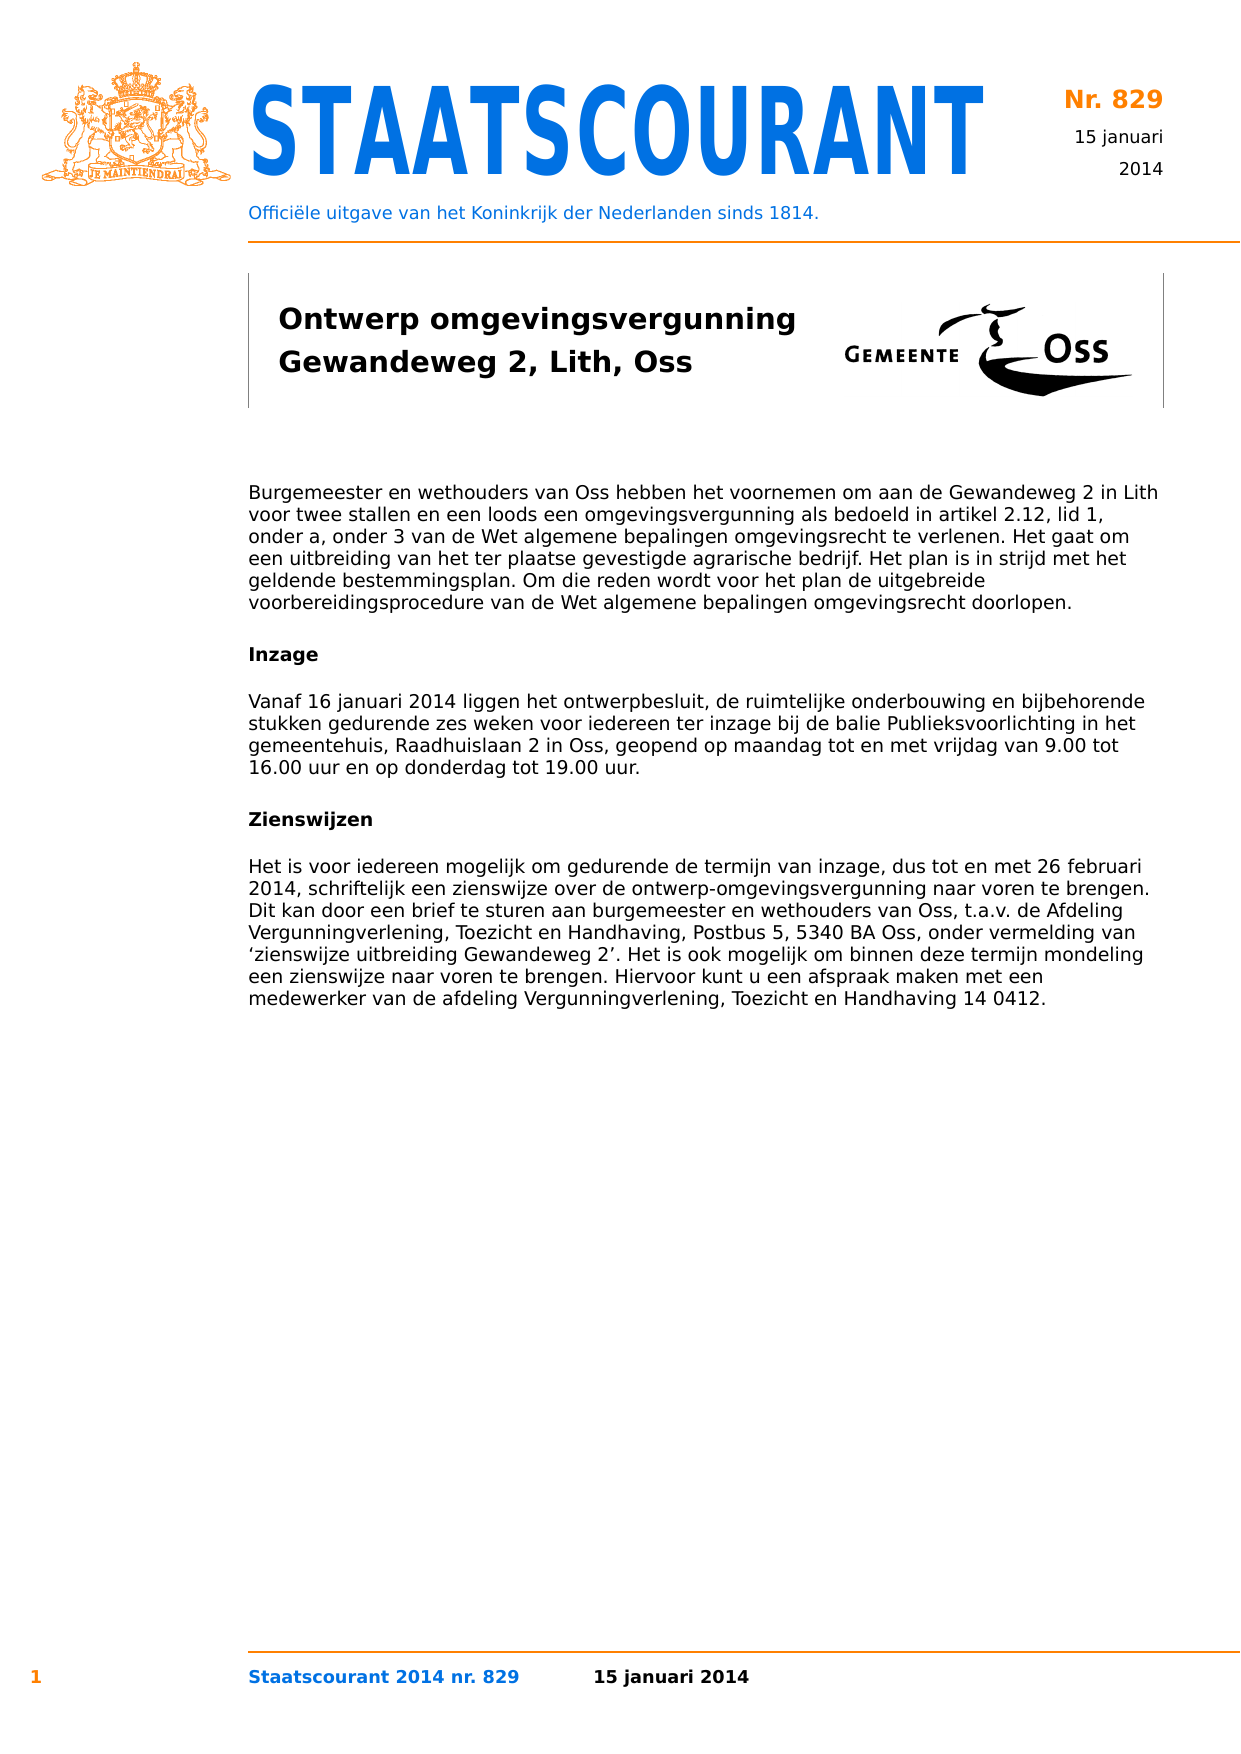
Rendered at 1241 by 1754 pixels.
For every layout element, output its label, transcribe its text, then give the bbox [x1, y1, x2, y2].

picture [844, 302, 1134, 397]
subtitle Zienswijzen [248, 809, 1163, 831]
table_header Nr. 829 [998, 62, 1240, 121]
subtitle Ontwerp omgevingsvergunning Gewandeweg 2, Lith, Oss [249, 273, 1163, 408]
table_cell Officiële uitgave van het Koninkrijk der Nederlanden sinds 1814. [248, 203, 1240, 241]
text Burgemeester en wethouders van Oss hebben het voornemen om aan de Gewandeweg 2 in Lith voor twee stallen en een loods een omgevingsvergunning als bedoeld in artikel 2.12, lid 1, onder a, onder 3 van de Wet algemene bepalingen omgevingsrecht te verlenen. Het gaat om een uitbreiding van het ter plaatse gevestigde agrarische bedrijf. Het plan is in strijd met het geldende bestemmingsplan. Om die reden wordt voor het plan de uitgebreide voorbereidingsprocedure van de Wet algemene bepalingen omgevingsrecht doorlopen. [248, 482, 1163, 614]
picture [41, 62, 231, 186]
text Het is voor iedereen mogelijk om gedurende de termijn van inzage, dus tot en met 26 februari 2014, schriftelijk een zienswijze over de ontwerp-omgevingsvergunning naar voren te brengen. Dit kan door een brief te sturen aan burgemeester en wethouders van Oss, t.a.v. de Afdeling Vergunningverlening, Toezicht en Handhaving, Postbus 5, 5340 BA Oss, onder vermelding van ‘zienswijze uitbreiding Gewandeweg 2’. Het is ook mogelijk om binnen deze termijn mondeling een zienswijze naar voren te brengen. Hiervoor kunt u een afspraak maken met een medewerker van de afdeling Vergunningverlening, Toezicht en Handhaving 14 0412. [248, 856, 1163, 1010]
table_cell 15 januari [998, 121, 1240, 153]
text Vanaf 16 januari 2014 liggen het ontwerpbesluit, de ruimtelijke onderbouwing en bijbehorende stukken gedurende zes weken voor iedereen ter inzage bij de balie Publieksvoorlichting in het gemeentehuis, Raadhuislaan 2 in Oss, geopend op maandag tot en met vrijdag van 9.00 tot 16.00 uur en op donderdag tot 19.00 uur. [248, 691, 1163, 779]
table_header STAATSCOURANT [248, 62, 998, 203]
table_header [25, 62, 248, 241]
subtitle Inzage [248, 644, 1163, 666]
table_cell 2014 [998, 153, 1240, 203]
